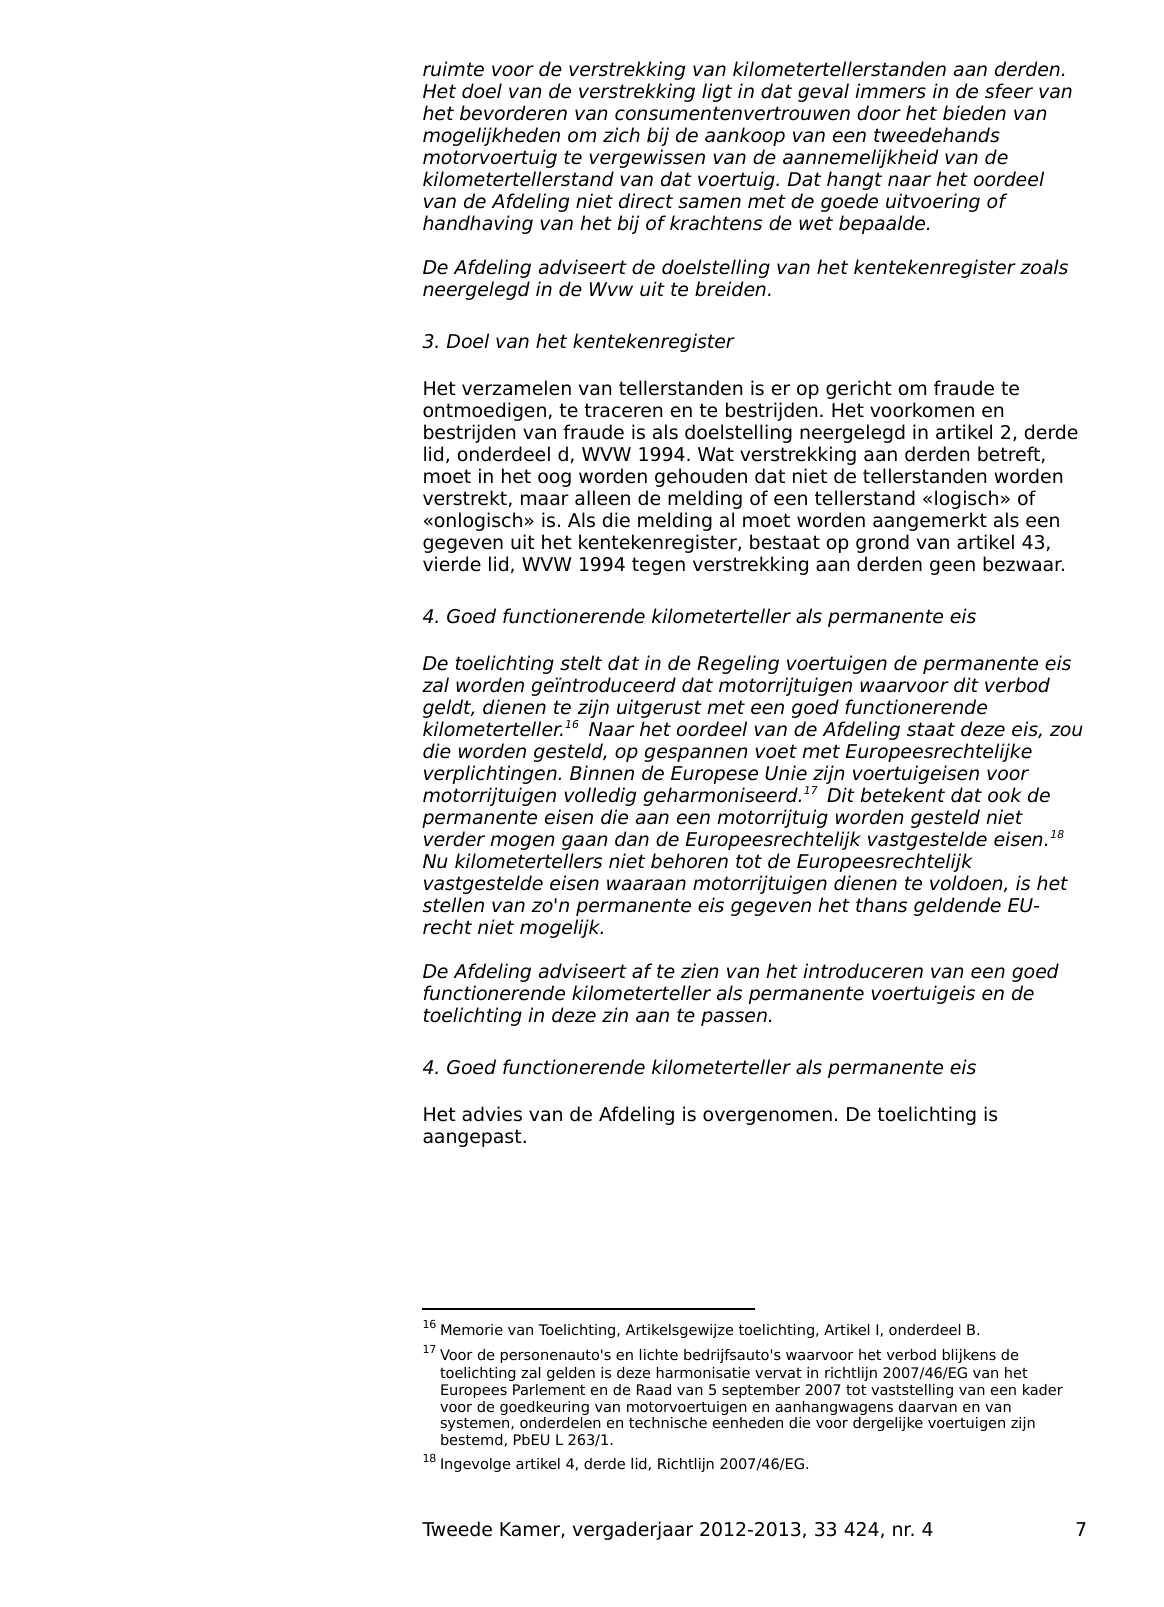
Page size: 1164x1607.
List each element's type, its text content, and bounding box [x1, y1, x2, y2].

text ruimte voor de verstrekking van kilometertellerstanden aan derden. Het doel van de verstrekking ligt in dat geval immers in de sfeer van het bevorderen van consumentenvertrouwen door het bieden van mogelijkheden om zich bij de aankoop van een tweedehands motorvoertuig te vergewissen van de aannemelijkheid van de kilometertellerstand van dat voertuig. Dat hangt naar het oordeel van de Afdeling niet direct samen met de goede uitvoering of handhaving van het bij of krachtens de wet bepaalde. [422, 59, 1087, 235]
text Het advies van de Afdeling is overgenomen. De toelichting is aangepast. [422, 1104, 1087, 1148]
text Ingevolge artikel 4, derde lid, Richtlijn 2007/46/EG. [422, 1452, 1087, 1474]
subtitle 4. Goed functionerende kilometerteller als permanente eis [422, 1057, 1087, 1079]
text Memorie van Toelichting, Artikelsgewijze toelichting, Artikel I, onderdeel B. [422, 1318, 1087, 1340]
text Voor de personenauto's en lichte bedrijfsauto's waarvoor het verbod blijkens de toelichting zal gelden is deze harmonisatie vervat in richtlijn 2007/46/EG van het Europees Parlement en de Raad van 5 september 2007 tot vaststelling van een kader voor de goedkeuring van motorvoertuigen en aanhangwagens daarvan en van systemen, onderdelen en technische eenheden die voor dergelijke voertuigen zijn bestemd, PbEU L 263/1. [422, 1343, 1087, 1449]
text Het verzamelen van tellerstanden is er op gericht om fraude te ontmoedigen, te traceren en te bestrijden. Het voorkomen en bestrijden van fraude is als doelstelling neergelegd in artikel 2, derde lid, onderdeel d, WVW 1994. Wat verstrekking aan derden betreft, moet in het oog worden gehouden dat niet de tellerstanden worden verstrekt, maar alleen de melding of een tellerstand «logisch» of «onlogisch» is. Als die melding al moet worden aangemerkt als een gegeven uit het kentekenregister, bestaat op grond van artikel 43, vierde lid, WVW 1994 tegen verstrekking aan derden geen bezwaar. [422, 378, 1087, 576]
text De Afdeling adviseert de doelstelling van het kentekenregister zoals neergelegd in de Wvw uit te breiden. [422, 257, 1087, 301]
text De Afdeling adviseert af te zien van het introduceren van een goed functionerende kilometerteller als permanente voertuigeis en de toelichting in deze zin aan te passen. [422, 961, 1087, 1027]
subtitle 3. Doel van het kentekenregister [422, 331, 1087, 353]
subtitle 4. Goed functionerende kilometerteller als permanente eis [422, 606, 1087, 628]
text De toelichting stelt dat in de Regeling voertuigen de permanente eis zal worden geïntroduceerd dat motorrijtuigen waarvoor dit verbod geldt, dienen te zijn uitgerust met een goed functionerende kilometerteller. Naar het oordeel van de Afdeling staat deze eis, zou die worden gesteld, op gespannen voet met Europeesrechtelijke verplichtingen. Binnen de Europese Unie zijn voertuigeisen voor motorrijtuigen volledig geharmoniseerd. Dit betekent dat ook de permanente eisen die aan een motorrijtuig worden gesteld niet verder mogen gaan dan de Europeesrechtelijk vastgestelde eisen. Nu kilometertellers niet behoren tot de Europeesrechtelijk vastgestelde eisen waaraan motorrijtuigen dienen te voldoen, is het stellen van zo'n permanente eis gegeven het thans geldende EU-recht niet mogelijk. [422, 653, 1087, 938]
